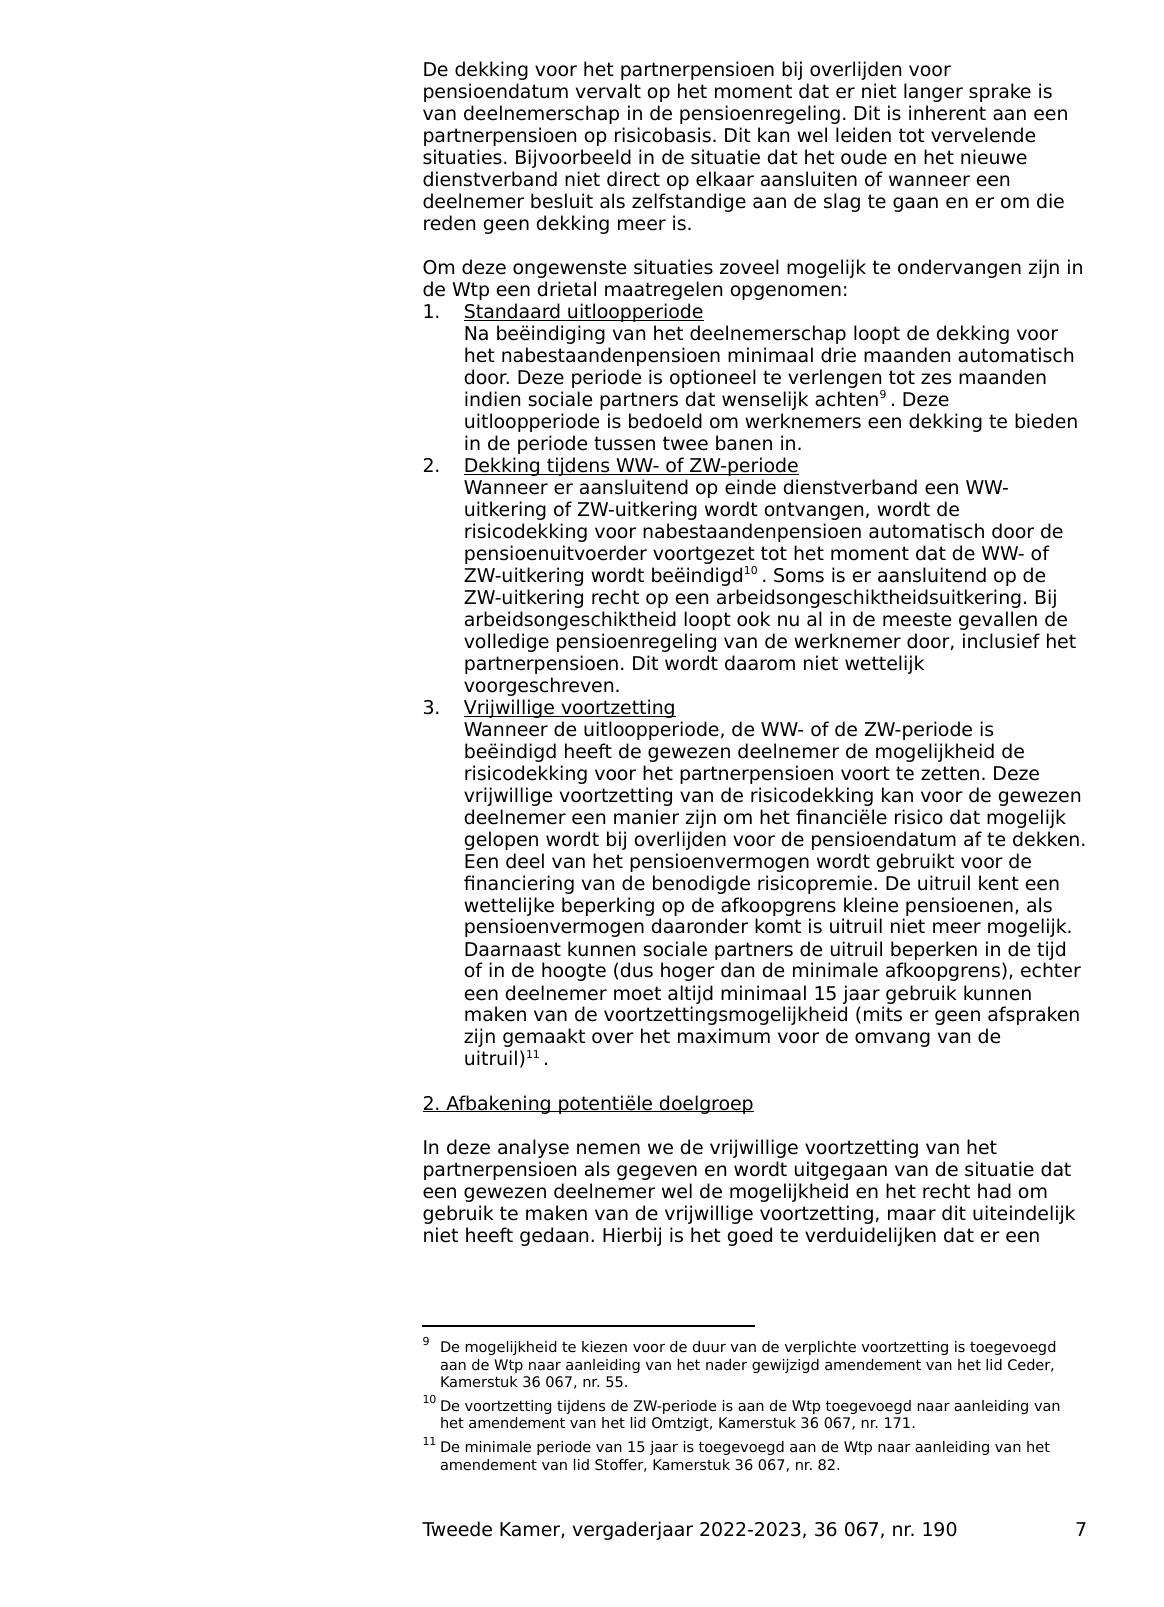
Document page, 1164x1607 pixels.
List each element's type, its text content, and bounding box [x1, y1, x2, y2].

text 2. Dekking tijdens WW- of ZW-periode [422, 455, 1087, 477]
subtitle 2. Afbakening potentiële doelgroep [422, 1092, 1087, 1114]
text De minimale periode van 15 jaar is toegevoegd aan de Wtp naar aanleiding van het amendement van lid Stoffer, Kamerstuk 36 067, nr. 82. [422, 1435, 1087, 1474]
text De mogelijkheid te kiezen voor de duur van de verplichte voortzetting is toegevoegd aan de Wtp naar aanleiding van het nader gewijzigd amendement van het lid Ceder, Kamerstuk 36 067, nr. 55. [422, 1335, 1087, 1391]
text Na beëindiging van het deelnemerschap loopt de dekking voor het nabestaandenpensioen minimaal drie maanden automatisch door. Deze periode is optioneel te verlengen tot zes maanden indien sociale partners dat wenselijk achten. Deze uitloopperiode is bedoeld om werknemers een dekking te bieden in de periode tussen twee banen in. [464, 323, 1087, 455]
text Wanneer de uitloopperiode, de WW- of de ZW-periode is beëindigd heeft de gewezen deelnemer de mogelijkheid de risicodekking voor het partnerpensioen voort te zetten. Deze vrijwillige voortzetting van de risicodekking kan voor de gewezen deelnemer een manier zijn om het financiële risico dat mogelijk gelopen wordt bij overlijden voor de pensioendatum af te dekken. Een deel van het pensioenvermogen wordt gebruikt voor de financiering van de benodigde risicopremie. De uitruil kent een wettelijke beperking op de afkoopgrens kleine pensioenen, als pensioenvermogen daaronder komt is uitruil niet meer mogelijk. Daarnaast kunnen sociale partners de uitruil beperken in de tijd of in de hoogte (dus hoger dan de minimale afkoopgrens), echter een deelnemer moet altijd minimaal 15 jaar gebruik kunnen maken van de voortzettingsmogelijkheid (mits er geen afspraken zijn gemaakt over het maximum voor de omvang van de uitruil). [464, 719, 1087, 1070]
text In deze analyse nemen we de vrijwillige voortzetting van het partnerpensioen als gegeven en wordt uitgegaan van de situatie dat een gewezen deelnemer wel de mogelijkheid en het recht had om gebruik te maken van de vrijwillige voortzetting, maar dit uiteindelijk niet heeft gedaan. Hierbij is het goed te verduidelijken dat er een [422, 1137, 1087, 1247]
text De dekking voor het partnerpensioen bij overlijden voor pensioendatum vervalt op het moment dat er niet langer sprake is van deelnemerschap in de pensioenregeling. Dit is inherent aan een partnerpensioen op risicobasis. Dit kan wel leiden tot vervelende situaties. Bijvoorbeeld in de situatie dat het oude en het nieuwe dienstverband niet direct op elkaar aansluiten of wanneer een deelnemer besluit als zelfstandige aan de slag te gaan en er om die reden geen dekking meer is. [422, 59, 1087, 235]
text 1. Standaard uitloopperiode [422, 301, 1087, 323]
text 3. Vrijwillige voortzetting [422, 697, 1087, 719]
text Om deze ongewenste situaties zoveel mogelijk te ondervangen zijn in de Wtp een drietal maatregelen opgenomen: [422, 257, 1087, 301]
text Wanneer er aansluitend op einde dienstverband een WW-uitkering of ZW-uitkering wordt ontvangen, wordt de risicodekking voor nabestaandenpensioen automatisch door de pensioenuitvoerder voortgezet tot het moment dat de WW- of ZW-uitkering wordt beëindigd. Soms is er aansluitend op de ZW-uitkering recht op een arbeidsongeschiktheidsuitkering. Bij arbeidsongeschiktheid loopt ook nu al in de meeste gevallen de volledige pensioenregeling van de werknemer door, inclusief het partnerpensioen. Dit wordt daarom niet wettelijk voorgeschreven. [464, 477, 1087, 697]
text De voortzetting tijdens de ZW-periode is aan de Wtp toegevoegd naar aanleiding van het amendement van het lid Omtzigt, Kamerstuk 36 067, nr. 171. [422, 1393, 1087, 1432]
